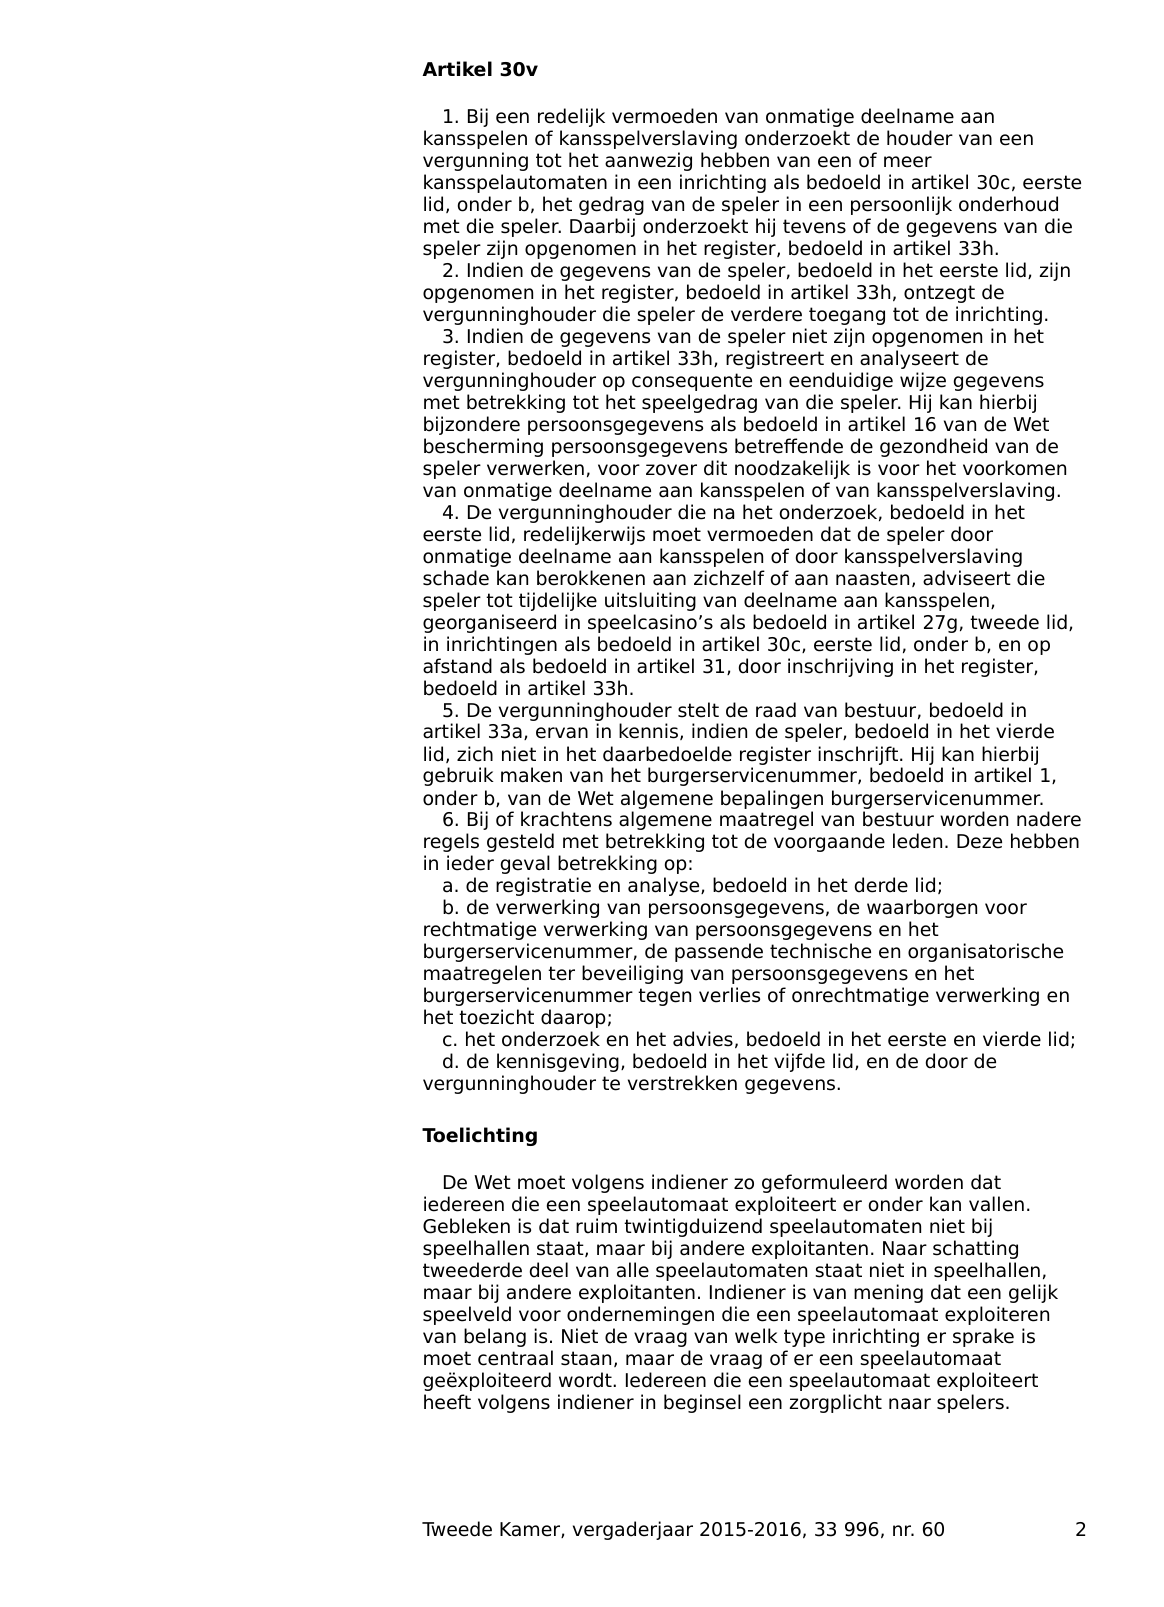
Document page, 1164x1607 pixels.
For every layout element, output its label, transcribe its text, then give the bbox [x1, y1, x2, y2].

text a. de registratie en analyse, bedoeld in het derde lid; [422, 875, 1087, 897]
subtitle Toelichting [422, 1125, 1087, 1147]
text 4. De vergunninghouder die na het onderzoek, bedoeld in het eerste lid, redelijkerwijs moet vermoeden dat de speler door onmatige deelname aan kansspelen of door kansspelverslaving schade kan berokkenen aan zichzelf of aan naasten, adviseert die speler tot tijdelijke uitsluiting van deelname aan kansspelen, georganiseerd in speelcasino’s als bedoeld in artikel 27g, tweede lid, in inrichtingen als bedoeld in artikel 30c, eerste lid, onder b, en op afstand als bedoeld in artikel 31, door inschrijving in het register, bedoeld in artikel 33h. [422, 502, 1087, 699]
text 5. De vergunninghouder stelt de raad van bestuur, bedoeld in artikel 33a, ervan in kennis, indien de speler, bedoeld in het vierde lid, zich niet in het daarbedoelde register inschrijft. Hij kan hierbij gebruik maken van het burgerservicenummer, bedoeld in artikel 1, onder b, van de Wet algemene bepalingen burgerservicenummer. [422, 699, 1087, 809]
subtitle Artikel 30v [422, 59, 1087, 81]
text 2. Indien de gegevens van de speler, bedoeld in het eerste lid, zijn opgenomen in het register, bedoeld in artikel 33h, ontzegt de vergunninghouder die speler de verdere toegang tot de inrichting. [422, 260, 1087, 326]
text 3. Indien de gegevens van de speler niet zijn opgenomen in het register, bedoeld in artikel 33h, registreert en analyseert de vergunninghouder op consequente en eenduidige wijze gegevens met betrekking tot het speelgedrag van die speler. Hij kan hierbij bijzondere persoonsgegevens als bedoeld in artikel 16 van de Wet bescherming persoonsgegevens betreffende de gezondheid van de speler verwerken, voor zover dit noodzakelijk is voor het voorkomen van onmatige deelname aan kansspelen of van kansspelverslaving. [422, 326, 1087, 502]
text c. het onderzoek en het advies, bedoeld in het eerste en vierde lid; [422, 1029, 1087, 1051]
text De Wet moet volgens indiener zo geformuleerd worden dat iedereen die een speelautomaat exploiteert er onder kan vallen. Gebleken is dat ruim twintigduizend speelautomaten niet bij speelhallen staat, maar bij andere exploitanten. Naar schatting tweederde deel van alle speelautomaten staat niet in speelhallen, maar bij andere exploitanten. Indiener is van mening dat een gelijk speelveld voor ondernemingen die een speelautomaat exploiteren van belang is. Niet de vraag van welk type inrichting er sprake is moet centraal staan, maar de vraag of er een speelautomaat geëxploiteerd wordt. Iedereen die een speelautomaat exploiteert heeft volgens indiener in beginsel een zorgplicht naar spelers. [422, 1172, 1087, 1414]
text b. de verwerking van persoonsgegevens, de waarborgen voor rechtmatige verwerking van persoonsgegevens en het burgerservicenummer, de passende technische en organisatorische maatregelen ter beveiliging van persoonsgegevens en het burgerservicenummer tegen verlies of onrechtmatige verwerking en het toezicht daarop; [422, 897, 1087, 1029]
text 1. Bij een redelijk vermoeden van onmatige deelname aan kansspelen of kansspelverslaving onderzoekt de houder van een vergunning tot het aanwezig hebben van een of meer kansspelautomaten in een inrichting als bedoeld in artikel 30c, eerste lid, onder b, het gedrag van de speler in een persoonlijk onderhoud met die speler. Daarbij onderzoekt hij tevens of de gegevens van die speler zijn opgenomen in het register, bedoeld in artikel 33h. [422, 106, 1087, 260]
text 6. Bij of krachtens algemene maatregel van bestuur worden nadere regels gesteld met betrekking tot de voorgaande leden. Deze hebben in ieder geval betrekking op: [422, 809, 1087, 875]
text d. de kennisgeving, bedoeld in het vijfde lid, en de door de vergunninghouder te verstrekken gegevens. [422, 1051, 1087, 1095]
